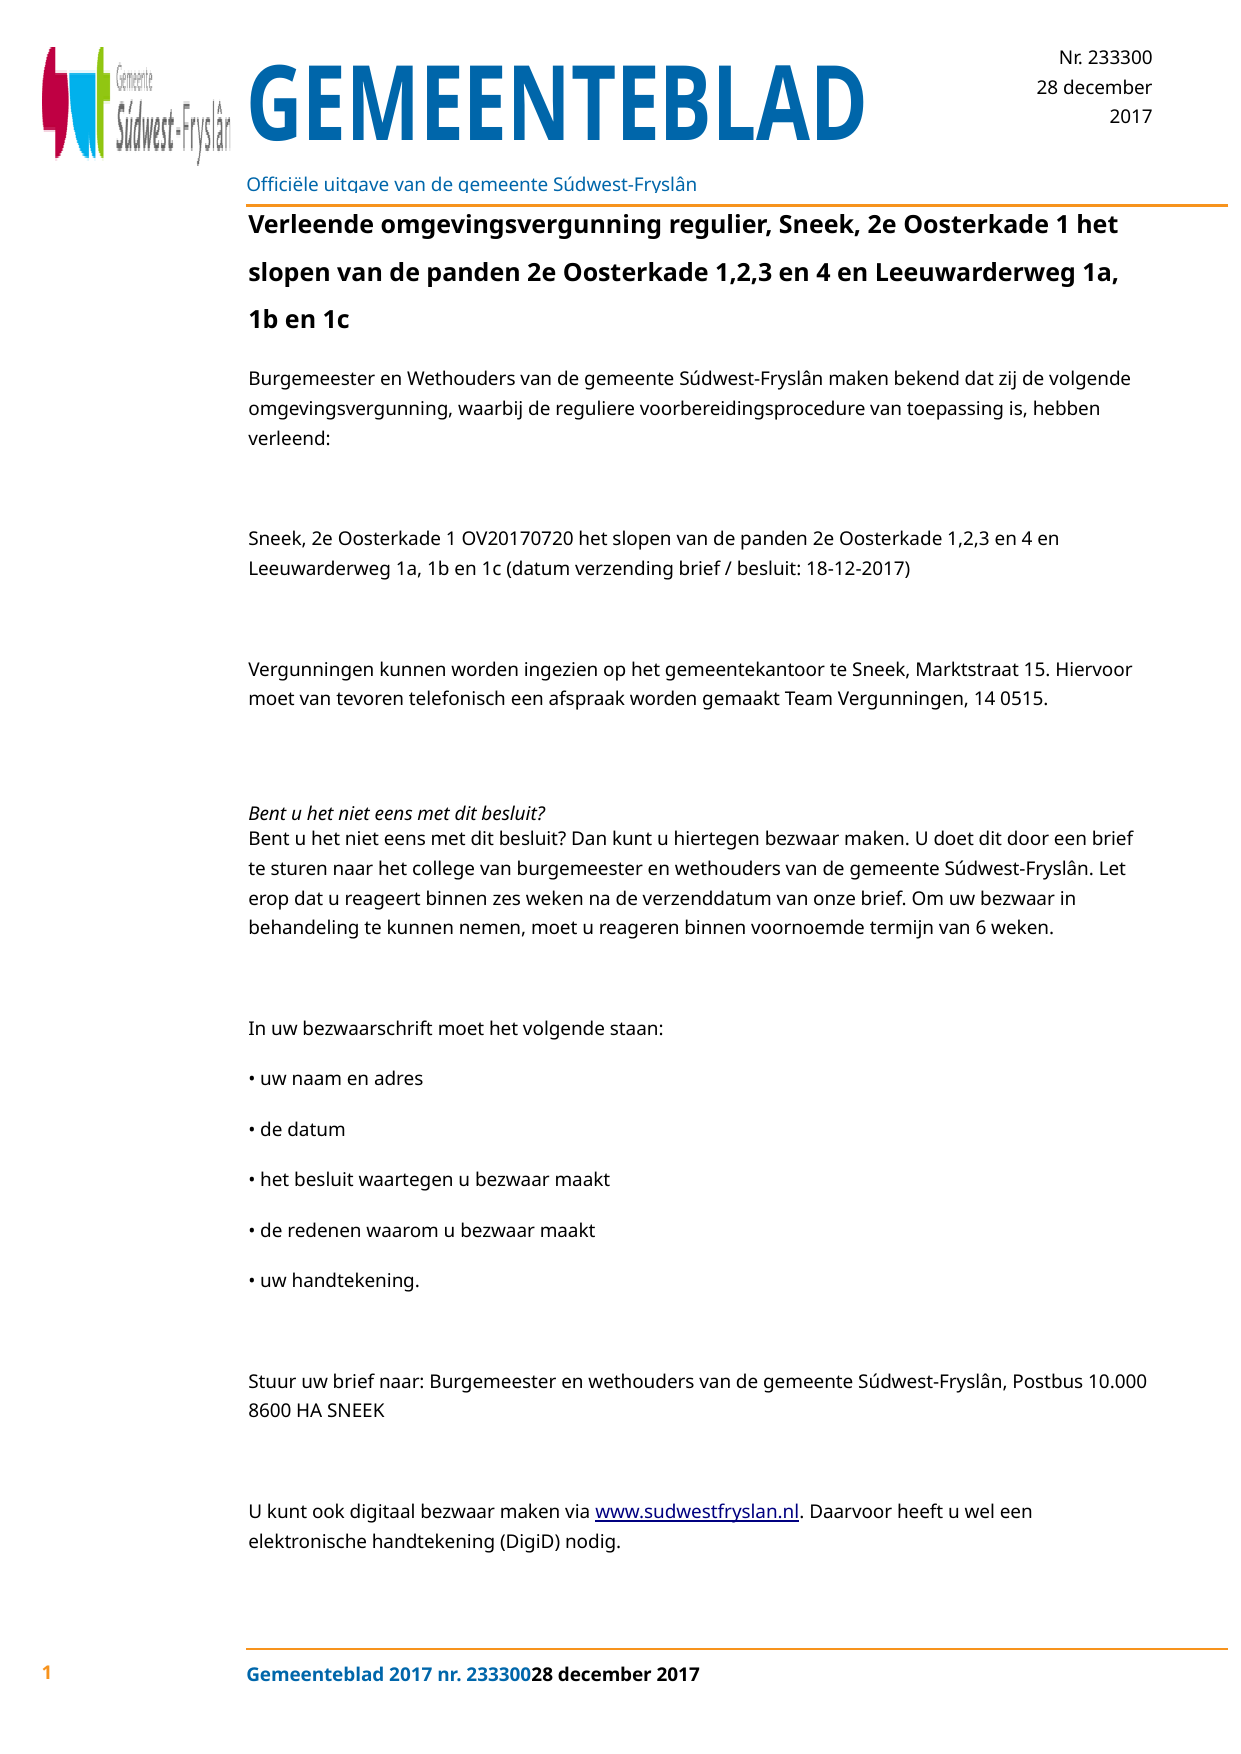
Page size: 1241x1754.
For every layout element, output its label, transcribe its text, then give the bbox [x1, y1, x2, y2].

text • de datum [248, 1116, 1152, 1142]
text Sneek, 2e Oosterkade 1 OV20170720 het slopen van de panden 2e Oosterkade 1,2,3 en 4 en Leeuwarderweg 1a, 1b en 1c (datum verzending brief / besluit: 18-12-2017) [248, 526, 1152, 581]
text Stuur uw brief naar: Burgemeester en wethouders van de gemeente Súdwest-Fryslân, Postbus 10.000 8600 HA SNEEK [248, 1368, 1152, 1423]
text Burgemeester en Wethouders van de gemeente Súdwest-Fryslân maken bekend dat zij de volgende omgevingsvergunning, waarbij de reguliere voorbereidingsprocedure van toepassing is, hebben verleend: [248, 366, 1152, 450]
text Vergunningen kunnen worden ingezien op het gemeentekantoor te Sneek, Marktstraat 15. Hiervoor moet van tevoren telefonisch een afspraak worden gemaakt Team Vergunningen, 14 0515. [248, 656, 1152, 711]
picture [41, 47, 231, 172]
text • uw handtekening. [248, 1267, 1152, 1293]
text In uw bezwaarschrift moet het volgende staan: [248, 1015, 1152, 1041]
text U kunt ook digitaal bezwaar maken via www.sudwestfryslan.nl. Daarvoor heeft u wel een elektronische handtekening (DigiD) nodig. [248, 1498, 1152, 1554]
text • de redenen waarom u bezwaar maakt [248, 1217, 1152, 1243]
text Bent u het niet eens met dit besluit? Dan kunt u hiertegen bezwaar maken. U doet dit door een brief te sturen naar het college van burgemeester en wethouders van de gemeente Súdwest-Fryslân. Let erop dat u reageert binnen zes weken na de verzenddatum van onze brief. Om uw bezwaar in behandeling te kunnen nemen, moet u reageren binnen voornoemde termijn van 6 weken. [248, 826, 1152, 940]
text Verleende omgevingsvergunning regulier, Sneek, 2e Oosterkade 1 het slopen van de panden 2e Oosterkade 1,2,3 en 4 en Leeuwarderweg 1a, 1b en 1c [248, 207, 1152, 336]
text • het besluit waartegen u bezwaar maakt [248, 1166, 1152, 1192]
text • uw naam en adres [248, 1066, 1152, 1091]
text Bent u het niet eens met dit besluit? [248, 800, 1152, 826]
